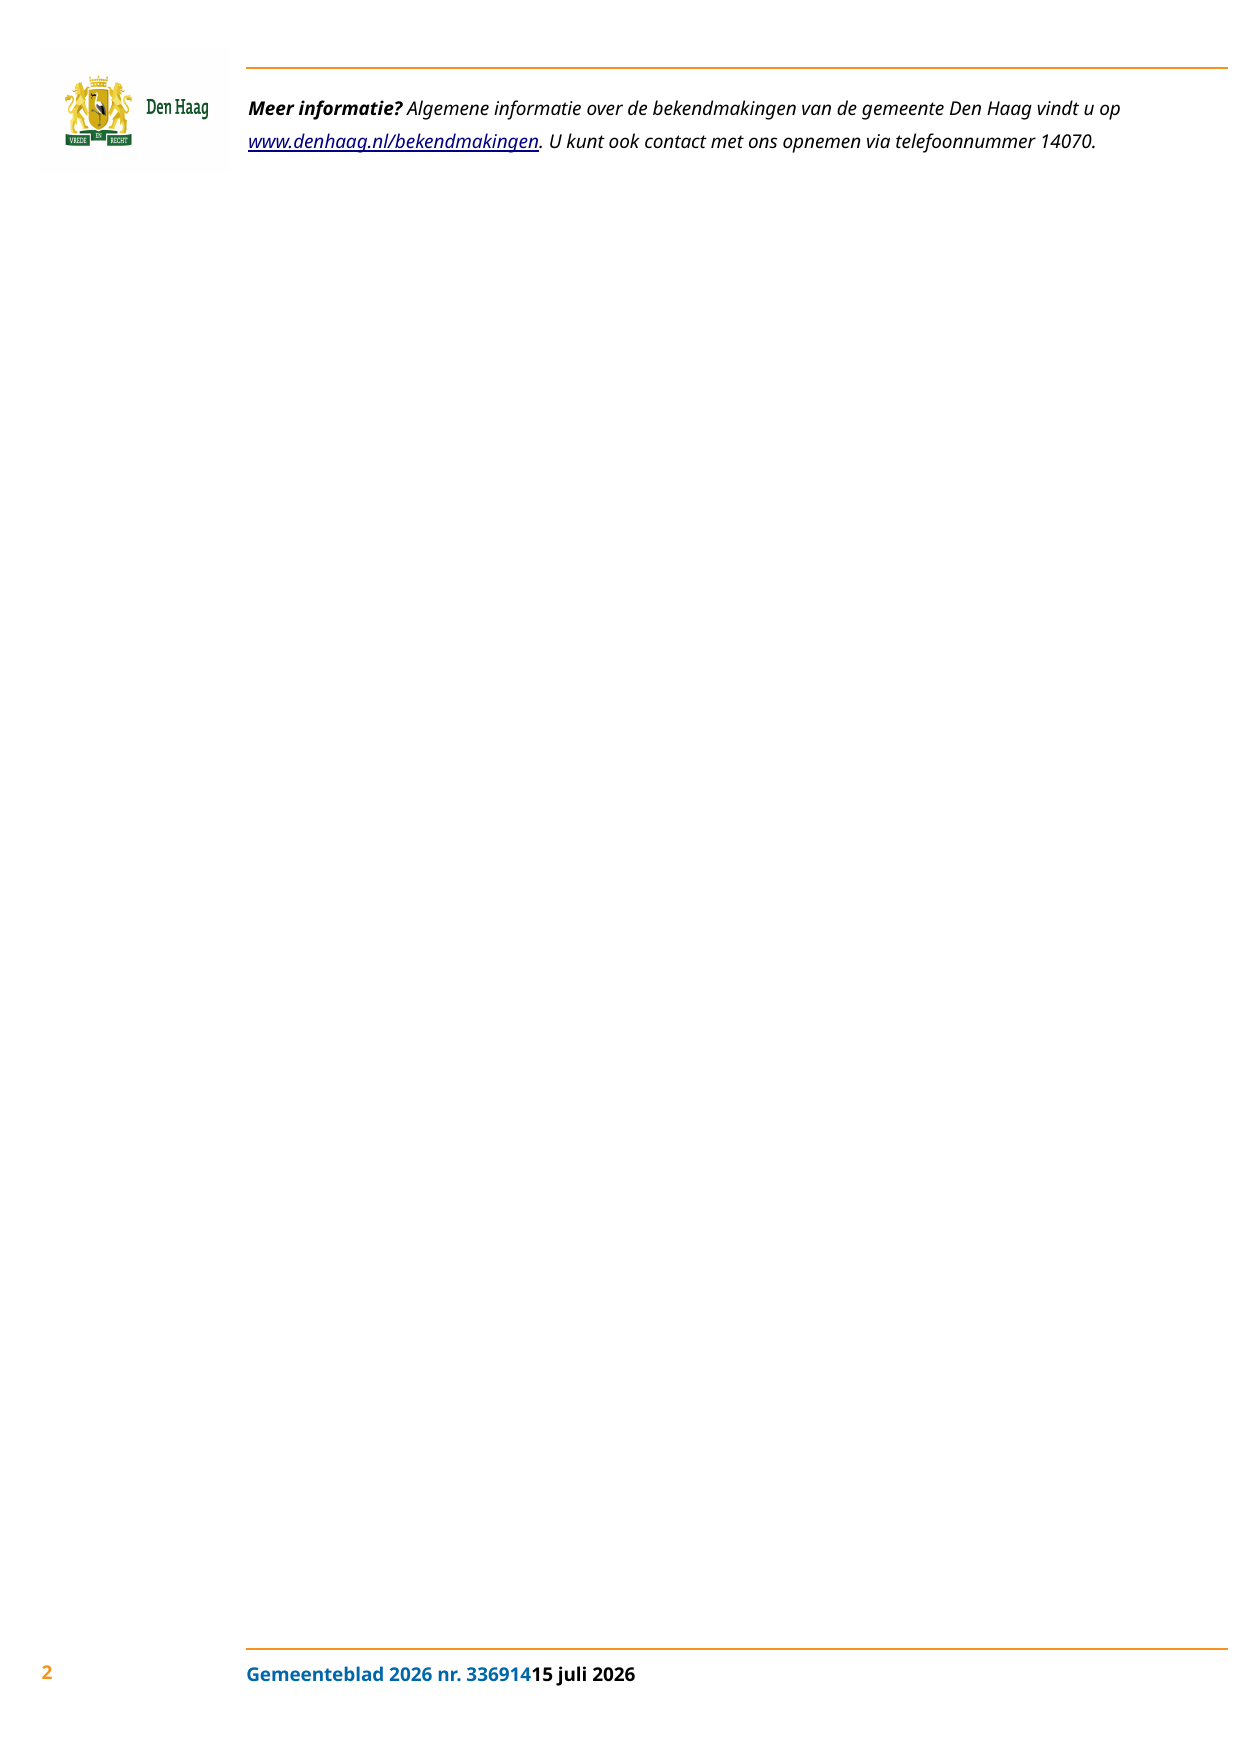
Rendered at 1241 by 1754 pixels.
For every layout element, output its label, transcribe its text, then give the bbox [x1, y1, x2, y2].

picture [41, 47, 231, 172]
text Meer informatie? Algemene informatie over de bekendmakingen van de gemeente Den Haag vindt u op www.denhaag.nl/bekendmakingen. U kunt ook contact met ons opnemen via telefoonnummer 14070. [248, 95, 1152, 154]
